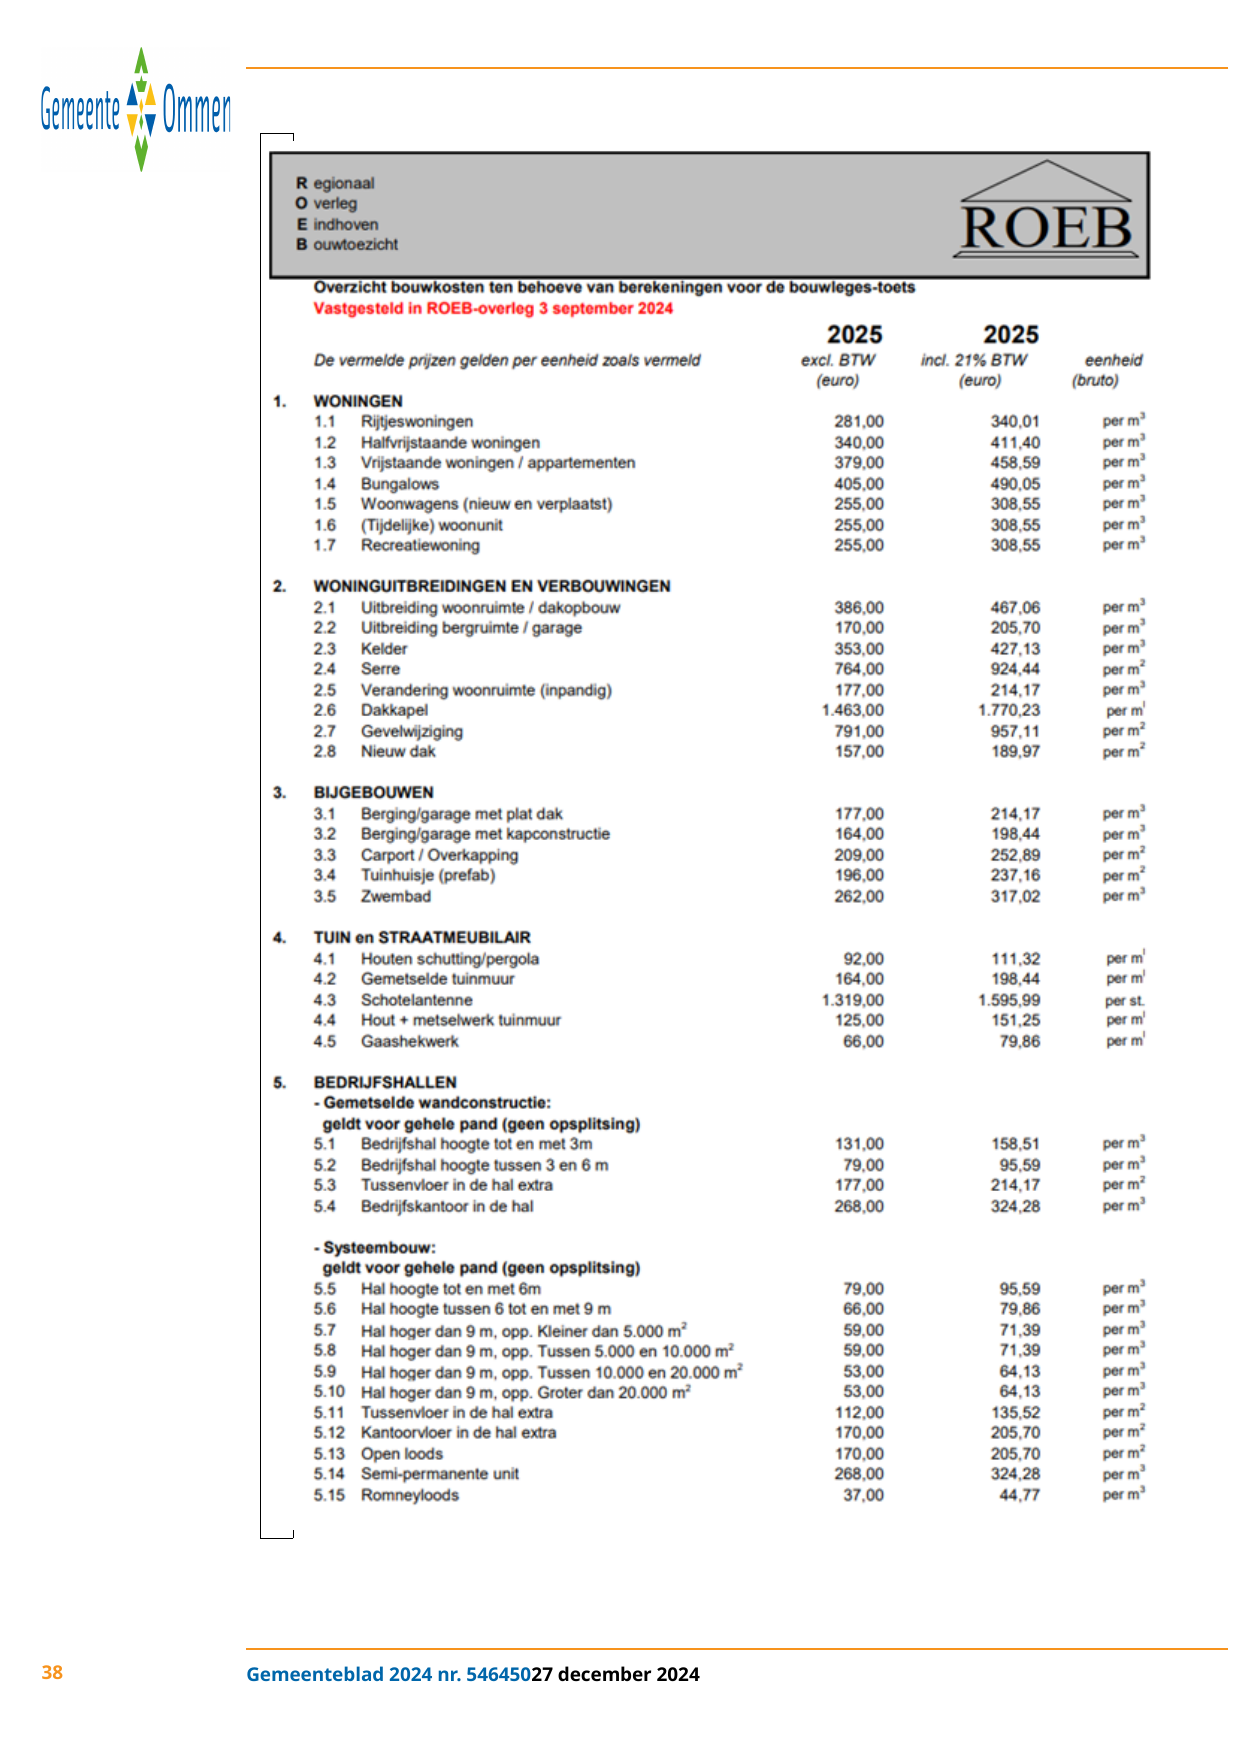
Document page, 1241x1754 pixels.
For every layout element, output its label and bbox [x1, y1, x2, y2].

picture [268, 141, 1157, 1530]
picture [41, 47, 231, 172]
